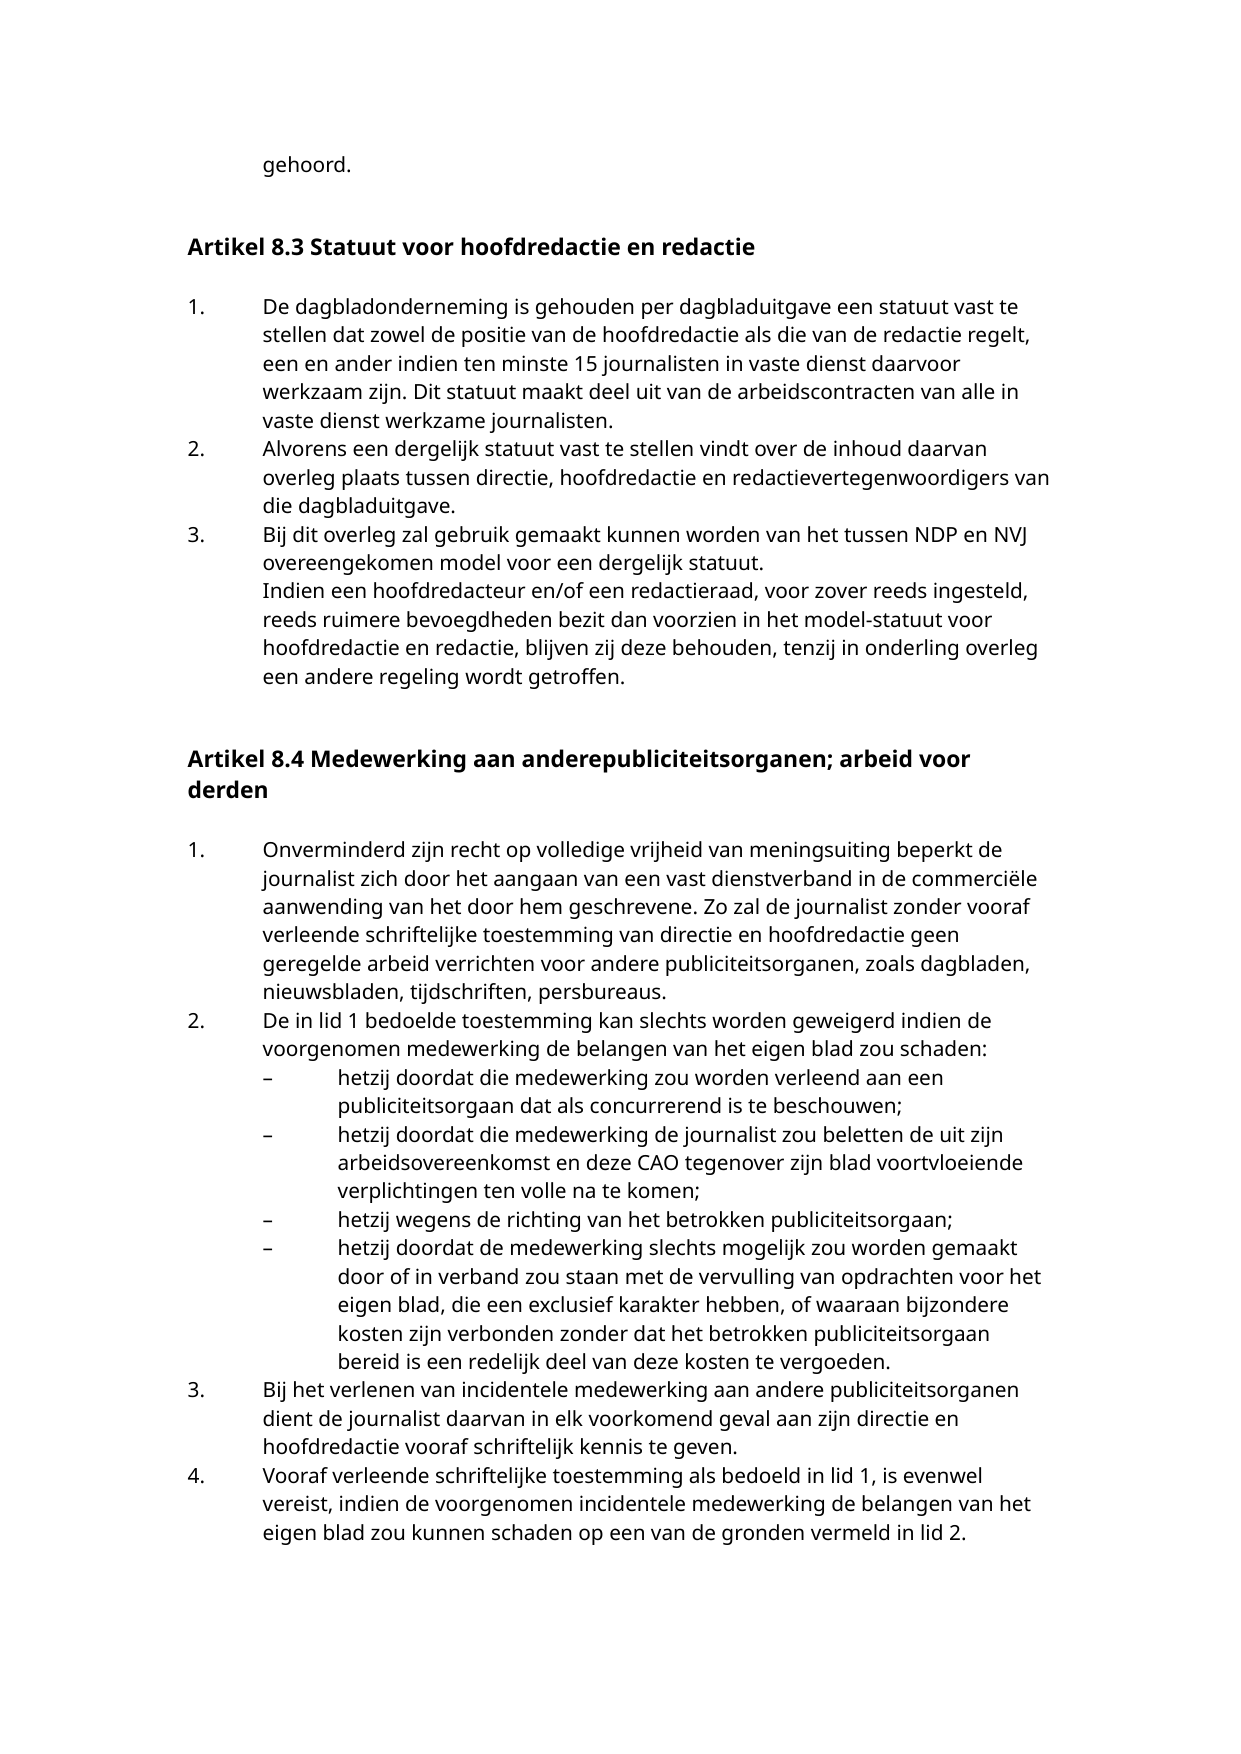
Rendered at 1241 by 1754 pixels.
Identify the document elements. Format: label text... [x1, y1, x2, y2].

list hetzij doordat de medewerking slechts mogelijk zou worden gemaakt door of in verband zou staan met de vervulling van opdrachten voor het eigen blad, die een exclusief karakter hebben, of waaraan bijzondere kosten zijn verbonden zonder dat het betrokken publiciteitsorgaan bereid is een redelijk deel van deze kosten te vergoeden. [262, 1233, 1053, 1376]
list hetzij doordat die medewerking de journalist zou beletten de uit zijn arbeidsovereenkomst en deze CAO tegenover zijn blad voortvloeiende verplichtingen ten volle na te komen; [262, 1120, 1053, 1205]
list Onverminderd zijn recht op volledige vrijheid van meningsuiting beperkt de journalist zich door het aangaan van een vast dienstverband in de commerciële aanwending van het door hem geschrevene. Zo zal de journalist zonder vooraf verleende schriftelijke toestemming van directie en hoofdredactie geen geregelde arbeid verrichten voor andere publiciteitsorganen, zoals dagbladen, nieuwsbladen, tijdschriften, persbureaus. [187, 835, 1053, 1006]
list Vooraf verleende schriftelijke toestemming als bedoeld in lid 1, is evenwel vereist, indien de voorgenomen incidentele medewerking de belangen van het eigen blad zou kunnen schaden op een van de gronden vermeld in lid 2. [187, 1461, 1053, 1546]
list gehoord. [187, 150, 1053, 178]
list Alvorens een dergelijk statuut vast te stellen vindt over de inhoud daarvan overleg plaats tussen directie, hoofdredactie en redactievertegenwoordigers van die dagbladuitgave. [187, 434, 1053, 520]
list hetzij doordat die medewerking zou worden verleend aan een publiciteitsorgaan dat als concurrerend is te beschouwen; [262, 1063, 1053, 1120]
list hetzij wegens de richting van het betrokken publiciteitsorgaan; [262, 1205, 1053, 1233]
subtitle Artikel 8.4 Medewerking aan anderepubliciteitsorganen; arbeid voor derden [187, 743, 1053, 805]
subtitle Artikel 8.3 Statuut voor hoofdredactie en redactie [187, 231, 1053, 262]
list De in lid 1 bedoelde toestemming kan slechts worden geweigerd indien de voorgenomen medewerking de belangen van het eigen blad zou schaden: [187, 1006, 1053, 1063]
list Bij het verlenen van incidentele medewerking aan andere publiciteitsorganen dient de journalist daarvan in elk voorkomend geval aan zijn directie en hoofdredactie vooraf schriftelijk kennis te geven. [187, 1376, 1053, 1461]
list Indien een hoofdredacteur en/of een redactieraad, voor zover reeds ingesteld, reeds ruimere bevoegdheden bezit dan voorzien in het model-statuut voor hoofdredactie en redactie, blijven zij deze behouden, tenzij in onderling overleg een andere regeling wordt getroffen. [187, 577, 1053, 690]
list Bij dit overleg zal gebruik gemaakt kunnen worden van het tussen NDP en NVJ overeengekomen model voor een dergelijk statuut. [187, 520, 1053, 577]
list De dagbladonderneming is gehouden per dagbladuitgave een statuut vast te stellen dat zowel de positie van de hoofdredactie als die van de redactie regelt, een en ander indien ten minste 15 journalisten in vaste dienst daarvoor werkzaam zijn. Dit statuut maakt deel uit van de arbeidscontracten van alle in vaste dienst werkzame journalisten. [187, 292, 1053, 434]
